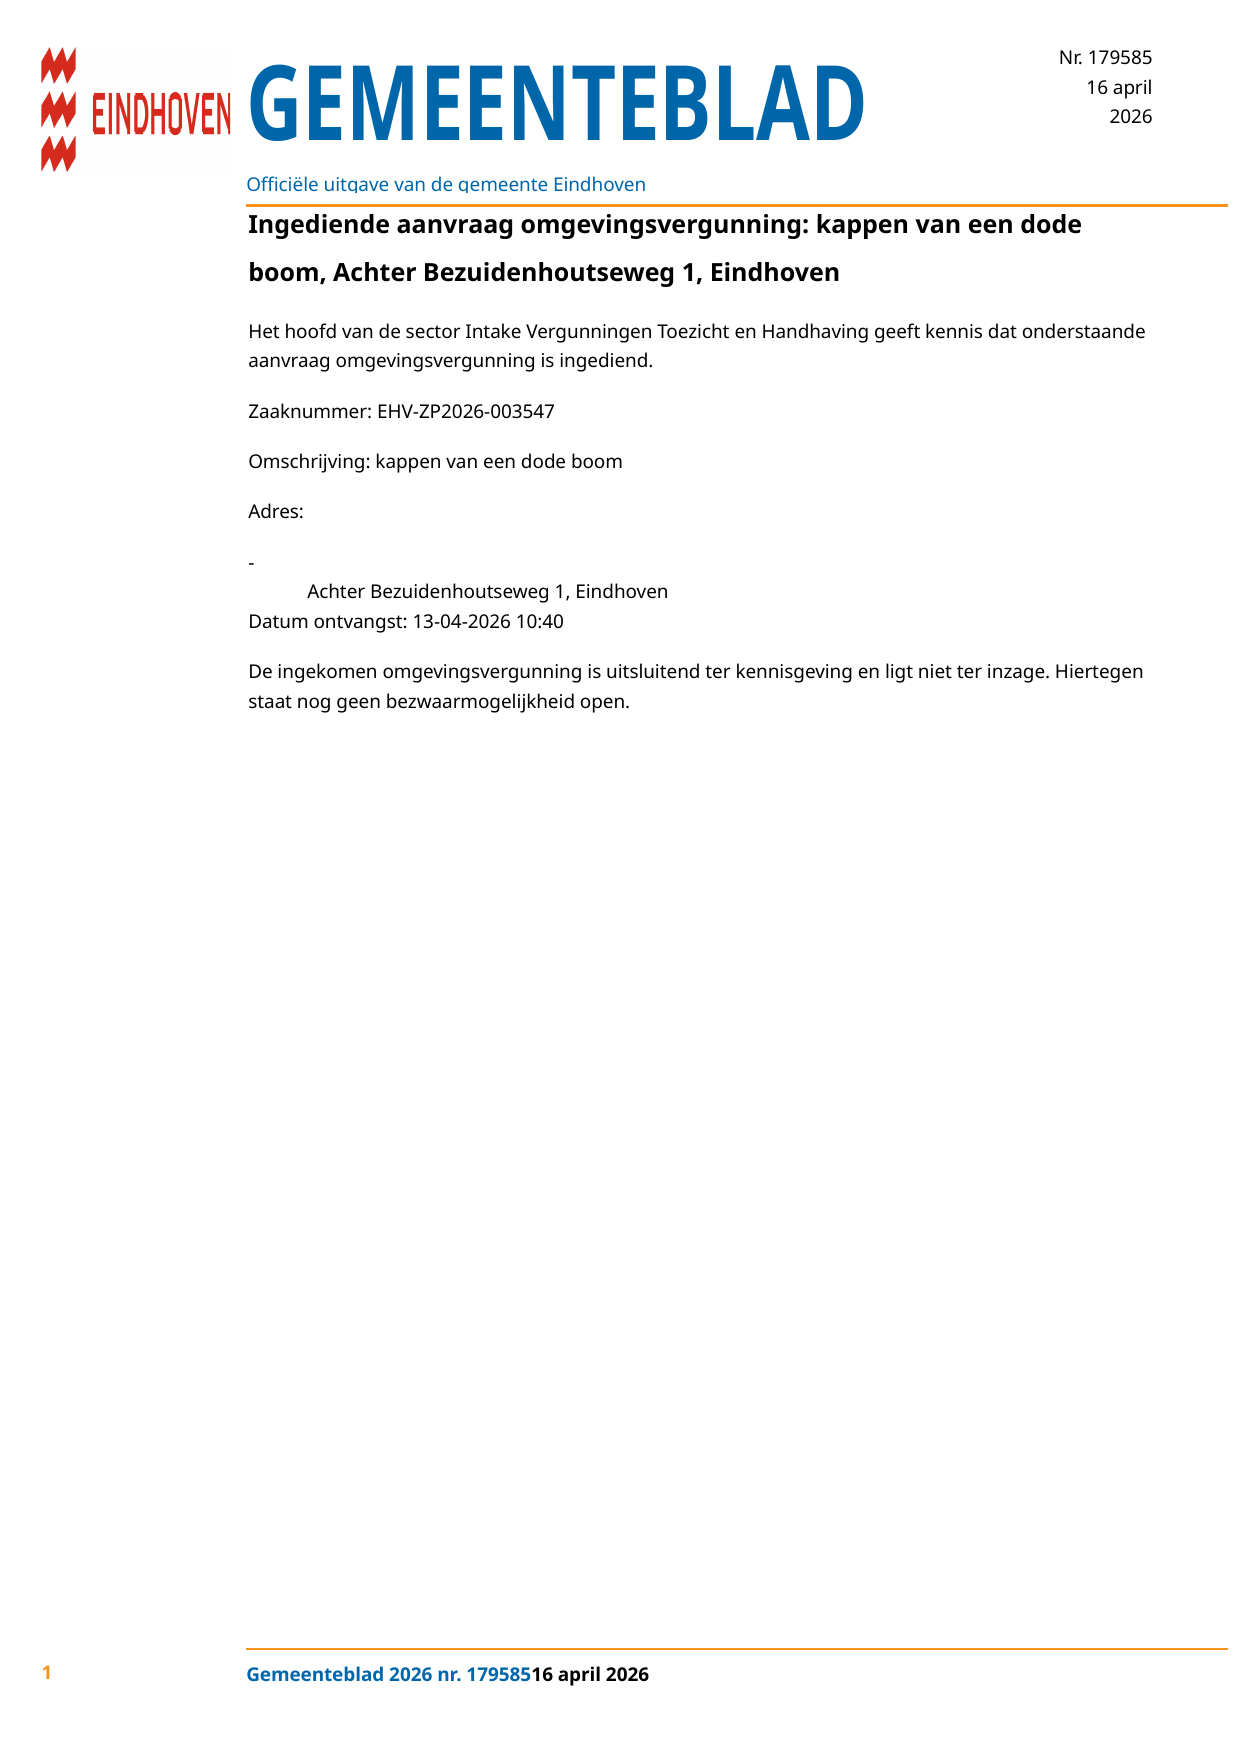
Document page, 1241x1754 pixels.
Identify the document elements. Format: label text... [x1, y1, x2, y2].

text Het hoofd van de sector Intake Vergunningen Toezicht en Handhaving geeft kennis dat onderstaande aanvraag omgevingsvergunning is ingediend. [248, 318, 1152, 373]
text Omschrijving: kappen van een dode boom [248, 448, 1152, 474]
text Datum ontvangst: 13-04-2026 10:40 [248, 608, 1152, 634]
list Achter Bezuidenhoutseweg 1, Eindhoven [248, 579, 1152, 604]
text Ingediende aanvraag omgevingsvergunning: kappen van een dode boom, Achter Bezuidenhoutseweg 1, Eindhoven [248, 207, 1152, 288]
text De ingekomen omgevingsvergunning is uitsluitend ter kennisgeving en ligt niet ter inzage. Hiertegen staat nog geen bezwaarmogelijkheid open. [248, 659, 1152, 714]
picture [41, 47, 231, 172]
text Adres: [248, 499, 1152, 524]
text Zaaknummer: EHV-ZP2026-003547 [248, 398, 1152, 424]
